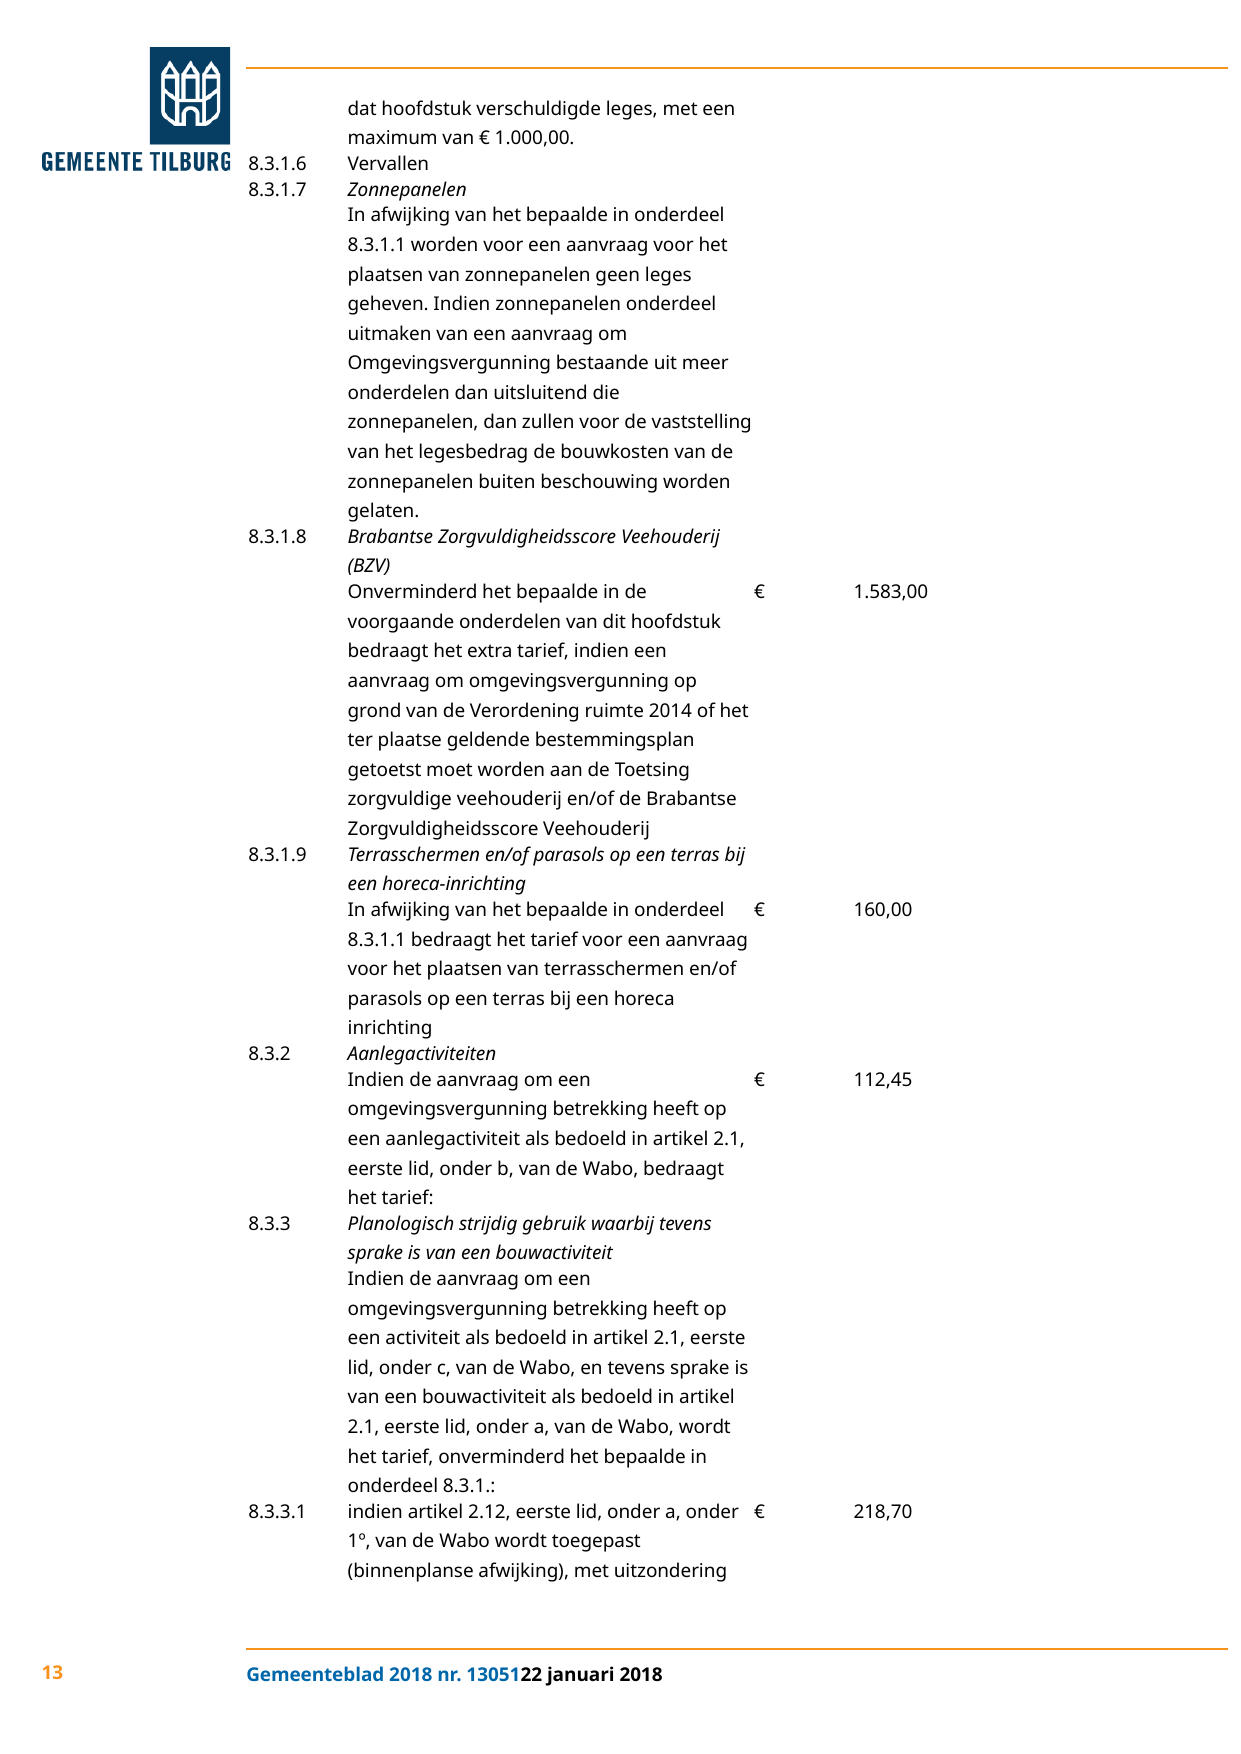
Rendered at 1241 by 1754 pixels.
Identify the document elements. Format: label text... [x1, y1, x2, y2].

table_cell 8.3.2 [248, 1040, 347, 1066]
table_cell [248, 95, 347, 150]
table_cell 8.3.1.9 [248, 841, 347, 896]
table_cell [248, 202, 347, 523]
table_cell [754, 1210, 853, 1265]
table_cell Zonnepanelen [348, 176, 754, 202]
picture [41, 47, 231, 172]
table_cell 218,70 [853, 1498, 1052, 1583]
table_cell [853, 176, 1052, 202]
table_cell Indien de aanvraag om een omgevingsvergunning betrekking heeft op een activiteit als bedoeld in artikel 2.1, eerste lid, onder c, van de Wabo, en tevens sprake is van een bouwactiviteit als bedoeld in artikel 2.1, eerste lid, onder a, van de Wabo, wordt het tarief, onverminderd het bepaalde in onderdeel 8.3.1.: [348, 1265, 754, 1498]
table_cell Terrasschermen en/of parasols op een terras bij een horeca-inrichting [348, 841, 754, 896]
table_cell [853, 1210, 1052, 1265]
table_cell [754, 841, 853, 896]
table_cell Vervallen [348, 150, 754, 176]
table_cell indien artikel 2.12, eerste lid, onder a, onder 1º, van de Wabo wordt toegepast (binnenplanse afwijking), met uitzondering [348, 1498, 754, 1583]
table_cell [248, 896, 347, 1040]
table_cell 8.3.1.7 [248, 176, 347, 202]
table_cell 8.3.1.8 [248, 523, 347, 578]
table_cell 112,45 [853, 1066, 1052, 1210]
table_cell [754, 202, 853, 523]
table_cell Onverminderd het bepaalde in de voorgaande onderdelen van dit hoofdstuk bedraagt het extra tarief, indien een aanvraag om omgevingsvergunning op grond van de Verordening ruimte 2014 of het ter plaatse geldende bestemmingsplan getoetst moet worden aan de Toetsing zorgvuldige veehouderij en/of de Brabantse Zorgvuldigheidsscore Veehouderij [348, 579, 754, 841]
table_cell € [754, 1498, 853, 1583]
table_cell [853, 95, 1052, 150]
table_cell € [754, 579, 853, 841]
table_cell [853, 1040, 1052, 1066]
table_cell In afwijking van het bepaalde in onderdeel 8.3.1.1 worden voor een aanvraag voor het plaatsen van zonnepanelen geen leges geheven. Indien zonnepanelen onderdeel uitmaken van een aanvraag om Omgevingsvergunning bestaande uit meer onderdelen dan uitsluitend die zonnepanelen, dan zullen voor de vaststelling van het legesbedrag de bouwkosten van de zonnepanelen buiten beschouwing worden gelaten. [348, 202, 754, 523]
table_cell Planologisch strijdig gebruik waarbij tevens sprake is van een bouwactiviteit [348, 1210, 754, 1265]
table_cell 8.3.3.1 [248, 1498, 347, 1583]
table_cell dat hoofdstuk verschuldigde leges, met een maximum van € 1.000,00. [348, 95, 754, 150]
table_cell Indien de aanvraag om een omgevingsvergunning betrekking heeft op een aanlegactiviteit als bedoeld in artikel 2.1, eerste lid, onder b, van de Wabo, bedraagt het tarief: [348, 1066, 754, 1210]
table_cell Aanlegactiviteiten [348, 1040, 754, 1066]
table_cell [853, 523, 1052, 578]
table_cell 1.583,00 [853, 579, 1052, 841]
table_cell [754, 95, 853, 150]
table_cell 160,00 [853, 896, 1052, 1040]
table_cell [754, 523, 853, 578]
table_cell 8.3.3 [248, 1210, 347, 1265]
table_cell [853, 841, 1052, 896]
table_cell € [754, 1066, 853, 1210]
table_cell [754, 176, 853, 202]
table_cell Brabantse Zorgvuldigheidsscore Veehouderij (BZV) [348, 523, 754, 578]
table_cell [853, 1265, 1052, 1498]
table_cell [248, 579, 347, 841]
table_cell [853, 150, 1052, 176]
table_cell In afwijking van het bepaalde in onderdeel 8.3.1.1 bedraagt het tarief voor een aanvraag voor het plaatsen van terrasschermen en/of parasols op een terras bij een horeca inrichting [348, 896, 754, 1040]
table_cell € [754, 896, 853, 1040]
table_cell 8.3.1.6 [248, 150, 347, 176]
table_cell [248, 1265, 347, 1498]
table_cell [248, 1066, 347, 1210]
table_cell [754, 150, 853, 176]
table_cell [754, 1040, 853, 1066]
table_cell [853, 202, 1052, 523]
table_cell [754, 1265, 853, 1498]
